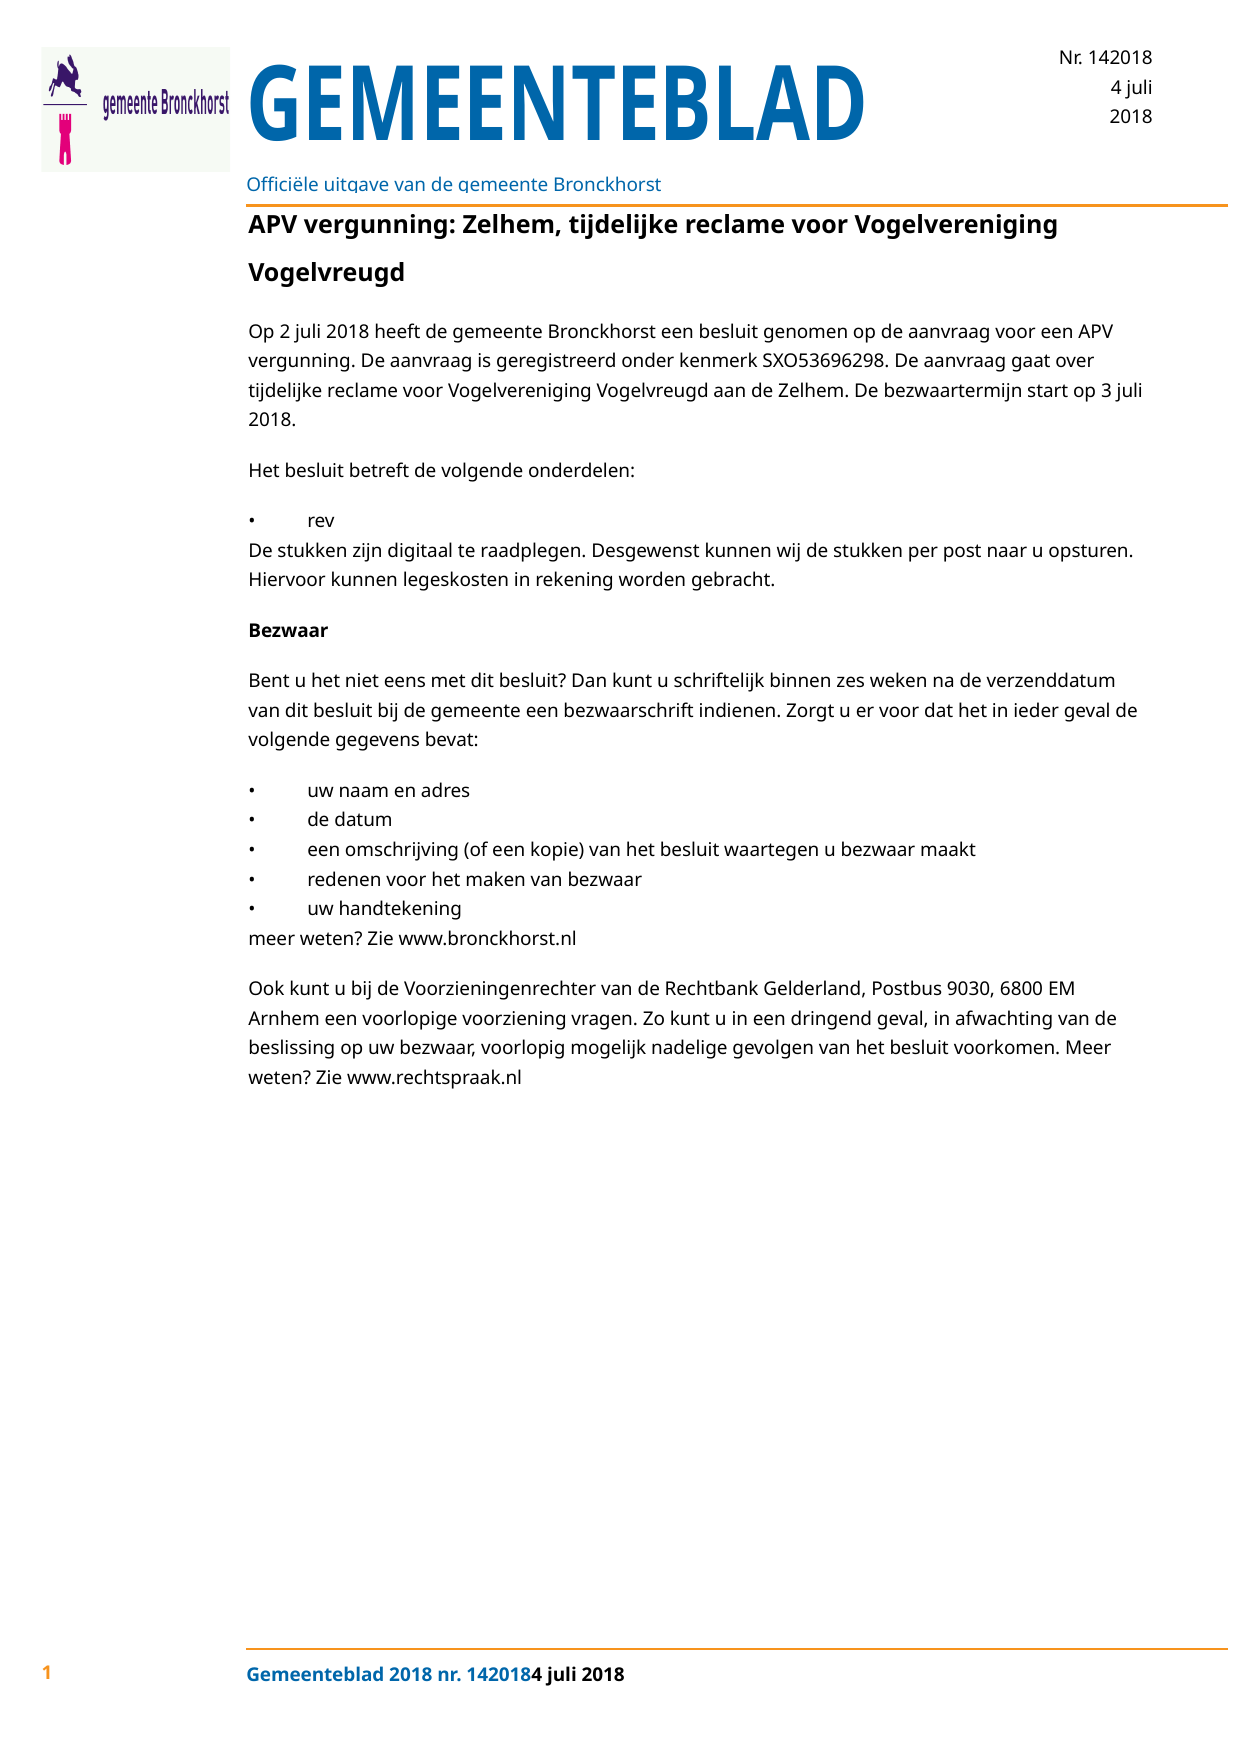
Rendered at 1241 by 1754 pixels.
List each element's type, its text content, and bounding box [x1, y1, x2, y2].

list rev [248, 507, 1152, 533]
list uw naam en adres [248, 777, 1152, 803]
list uw handtekening [248, 895, 1152, 921]
list de datum [248, 807, 1152, 832]
picture [41, 47, 231, 172]
text Het besluit betreft de volgende onderdelen: [248, 457, 1152, 483]
text meer weten? Zie www.bronckhorst.nl [248, 925, 1152, 951]
text Bent u het niet eens met dit besluit? Dan kunt u schriftelijk binnen zes weken na de verzenddatum van dit besluit bij de gemeente een bezwaarschrift indienen. Zorgt u er voor dat het in ieder geval de volgende gegevens bevat: [248, 667, 1152, 752]
text APV vergunning: Zelhem, tijdelijke reclame voor Vogelvereniging Vogelvreugd [248, 207, 1152, 288]
text Ook kunt u bij de Voorzieningenrechter van de Rechtbank Gelderland, Postbus 9030, 6800 EM Arnhem een voorlopige voorziening vragen. Zo kunt u in een dringend geval, in afwachting van de beslissing op uw bezwaar, voorlopig mogelijk nadelige gevolgen van het besluit voorkomen. Meer weten? Zie www.rechtspraak.nl [248, 975, 1152, 1090]
list redenen voor het maken van bezwaar [248, 866, 1152, 892]
text Bezwaar [248, 617, 1152, 643]
list een omschrijving (of een kopie) van het besluit waartegen u bezwaar maakt [248, 836, 1152, 862]
text De stukken zijn digitaal te raadplegen. Desgewenst kunnen wij de stukken per post naar u opsturen. Hiervoor kunnen legeskosten in rekening worden gebracht. [248, 537, 1152, 592]
text Op 2 juli 2018 heeft de gemeente Bronckhorst een besluit genomen op de aanvraag voor een APV vergunning. De aanvraag is geregistreerd onder kenmerk SXO53696298. De aanvraag gaat over tijdelijke reclame voor Vogelvereniging Vogelvreugd aan de Zelhem. De bezwaartermijn start op 3 juli 2018. [248, 318, 1152, 432]
